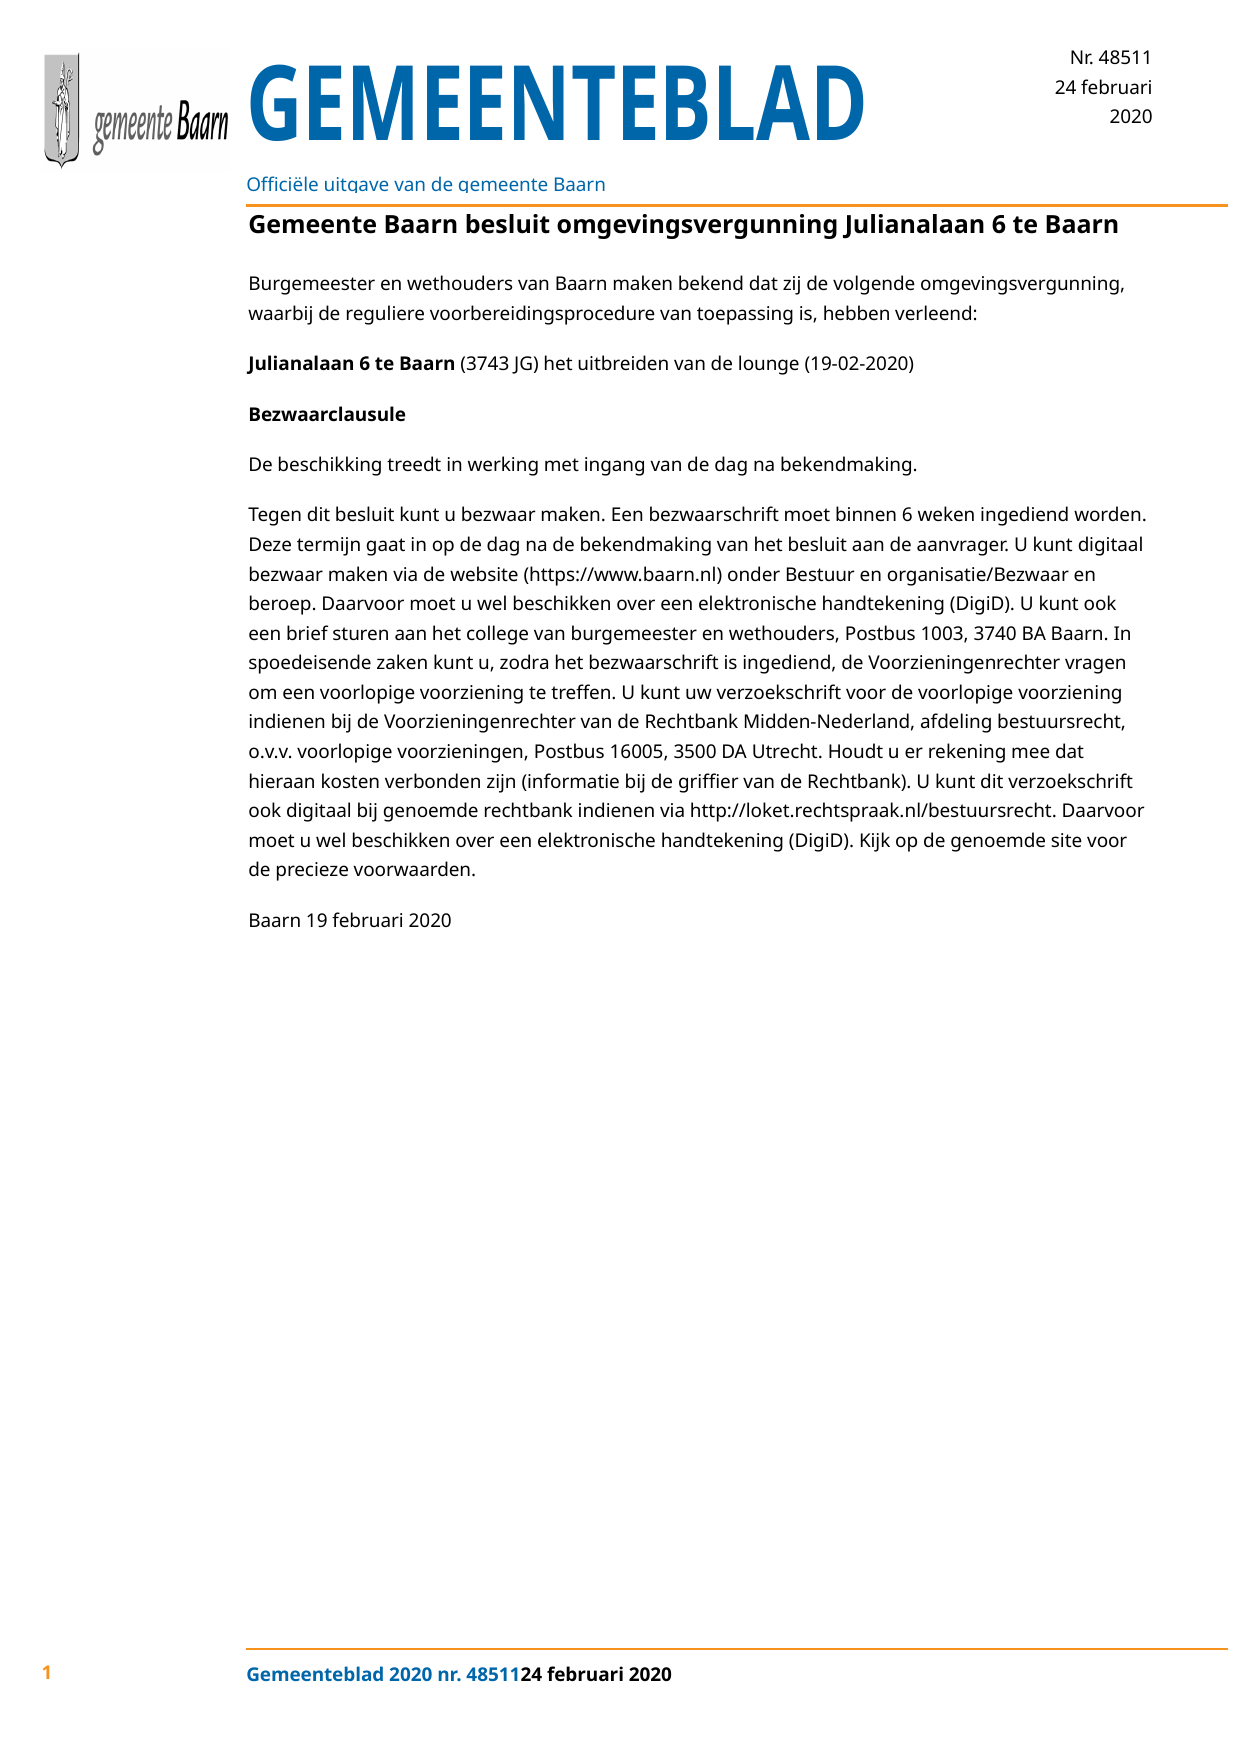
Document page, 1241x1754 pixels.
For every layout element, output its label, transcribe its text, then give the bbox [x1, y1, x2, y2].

text Gemeente Baarn besluit omgevingsvergunning Julianalaan 6 te Baarn [248, 207, 1152, 241]
picture [41, 47, 231, 172]
text Tegen dit besluit kunt u bezwaar maken. Een bezwaarschrift moet binnen 6 weken ingediend worden. Deze termijn gaat in op de dag na de bekendmaking van het besluit aan de aanvrager. U kunt digitaal bezwaar maken via de website (https://www.baarn.nl) onder Bestuur en organisatie/Bezwaar en beroep. Daarvoor moet u wel beschikken over een elektronische handtekening (DigiD). U kunt ook een brief sturen aan het college van burgemeester en wethouders, Postbus 1003, 3740 BA Baarn. In spoedeisende zaken kunt u, zodra het bezwaarschrift is ingediend, de Voorzieningenrechter vragen om een voorlopige voorziening te treffen. U kunt uw verzoekschrift voor de voorlopige voorziening indienen bij de Voorzieningenrechter van de Rechtbank Midden-Nederland, afdeling bestuursrecht, o.v.v. voorlopige voorzieningen, Postbus 16005, 3500 DA Utrecht. Houdt u er rekening mee dat hieraan kosten verbonden zijn (informatie bij de griffier van de Rechtbank). U kunt dit verzoekschrift ook digitaal bij genoemde rechtbank indienen via http://loket.rechtspraak.nl/bestuursrecht. Daarvoor moet u wel beschikken over een elektronische handtekening (DigiD). Kijk op de genoemde site voor de precieze voorwaarden. [248, 502, 1152, 882]
text Burgemeester en wethouders van Baarn maken bekend dat zij de volgende omgevingsvergunning, waarbij de reguliere voorbereidingsprocedure van toepassing is, hebben verleend: [248, 270, 1152, 326]
text De beschikking treedt in werking met ingang van de dag na bekendmaking. [248, 451, 1152, 477]
text Bezwaarclausule [248, 401, 1152, 426]
text Baarn 19 februari 2020 [248, 907, 1152, 933]
text Julianalaan 6 te Baarn (3743 JG) het uitbreiden van de lounge (19-02-2020) [248, 350, 1152, 376]
